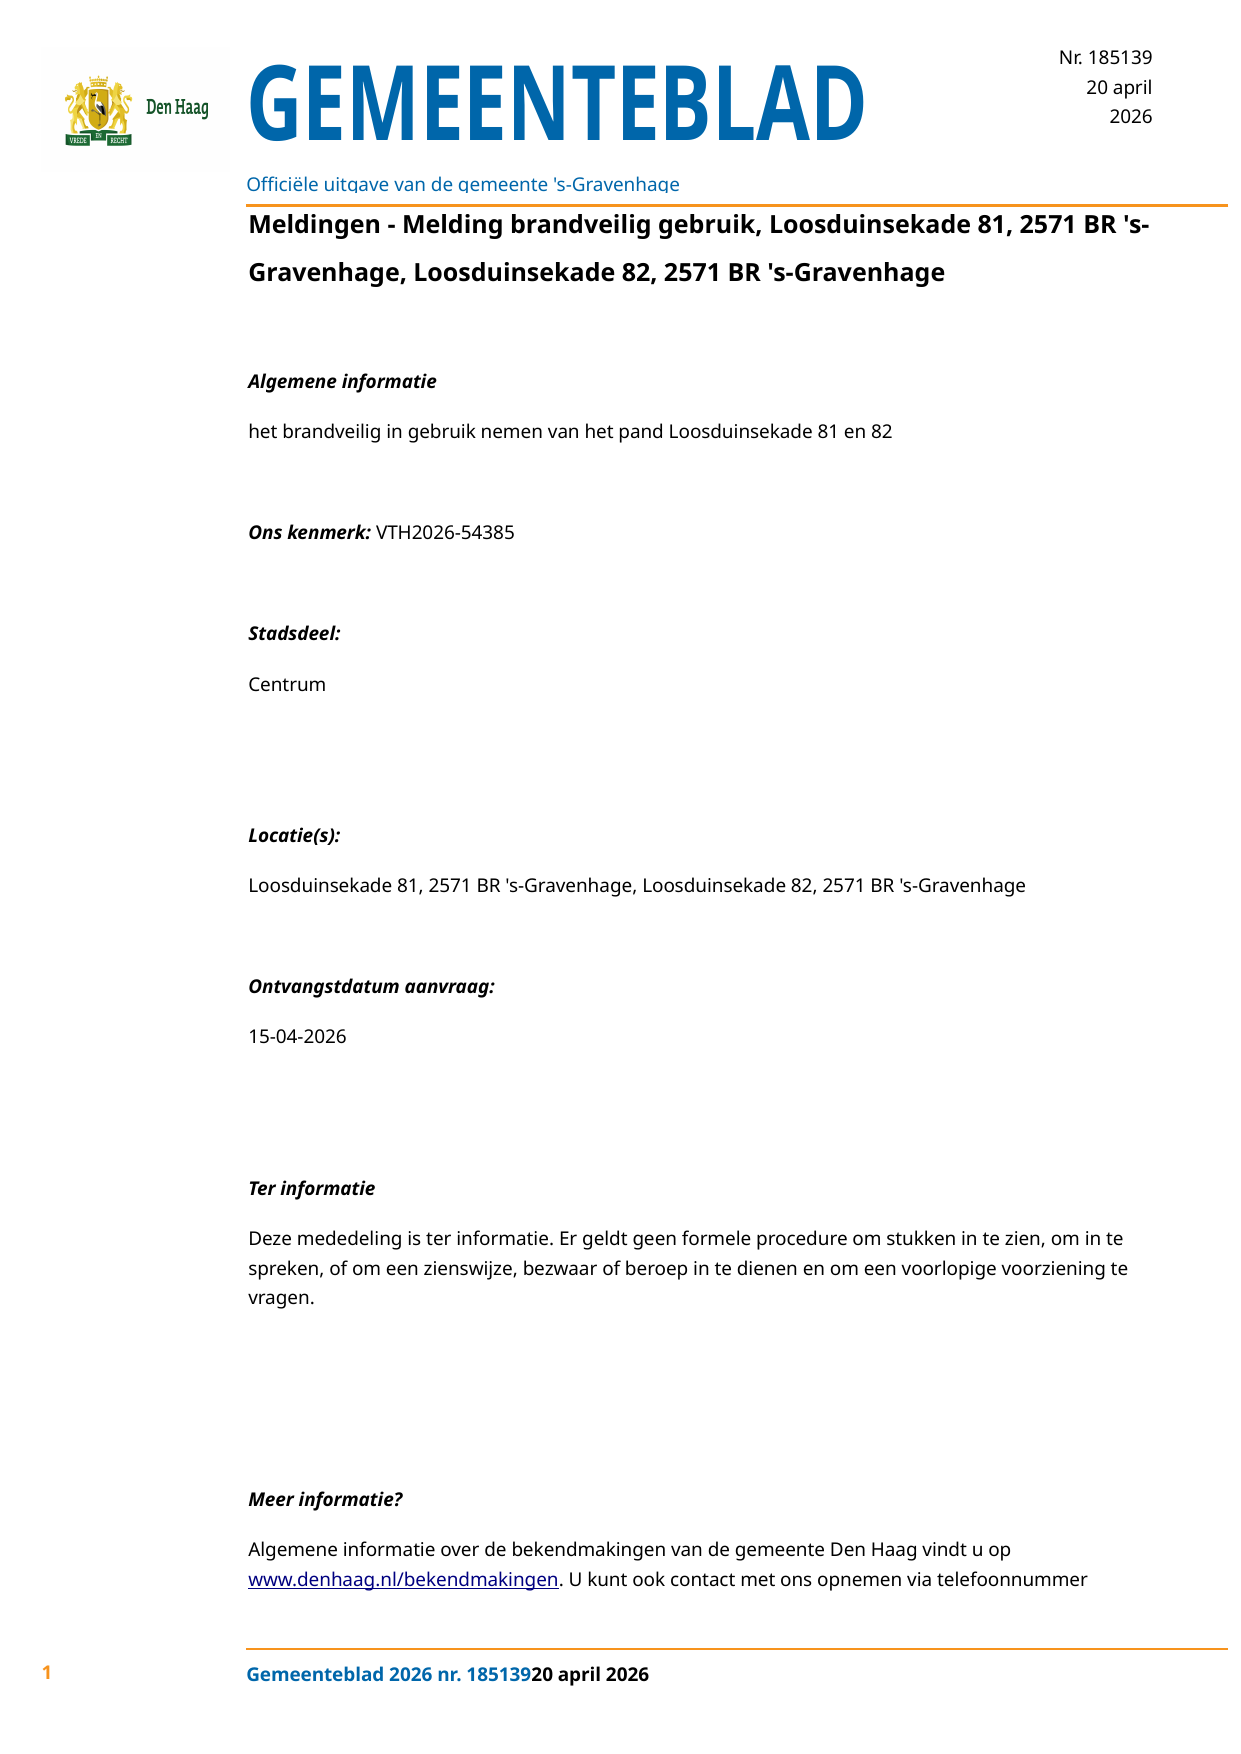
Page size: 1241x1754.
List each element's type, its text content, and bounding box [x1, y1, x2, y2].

text Meer informatie? [248, 1486, 1152, 1512]
text Ter informatie [248, 1175, 1152, 1201]
text 15-04-2026 [248, 1024, 1152, 1049]
text Ontvangstdatum aanvraag: [248, 973, 1152, 999]
text Algemene informatie over de bekendmakingen van de gemeente Den Haag vindt u op www.denhaag.nl/bekendmakingen. U kunt ook contact met ons opnemen via telefoonnummer [248, 1537, 1152, 1592]
text het brandveilig in gebruik nemen van het pand Loosduinsekade 81 en 82 [248, 419, 1152, 444]
picture [41, 47, 231, 172]
text Loosduinsekade 81, 2571 BR 's-Gravenhage, Loosduinsekade 82, 2571 BR 's-Gravenhage [248, 872, 1152, 898]
text Centrum [248, 671, 1152, 697]
text Meldingen - Melding brandveilig gebruik, Loosduinsekade 81, 2571 BR 's-Gravenhage, Loosduinsekade 82, 2571 BR 's-Gravenhage [248, 207, 1152, 288]
text Locatie(s): [248, 822, 1152, 848]
text Algemene informatie [248, 368, 1152, 394]
text Ons kenmerk: VTH2026-54385 [248, 519, 1152, 545]
text Stadsdeel: [248, 620, 1152, 646]
text Deze mededeling is ter informatie. Er geldt geen formele procedure om stukken in te zien, om in te spreken, of om een zienswijze, bezwaar of beroep in te dienen en om een voorlopige voorziening te vragen. [248, 1225, 1152, 1310]
